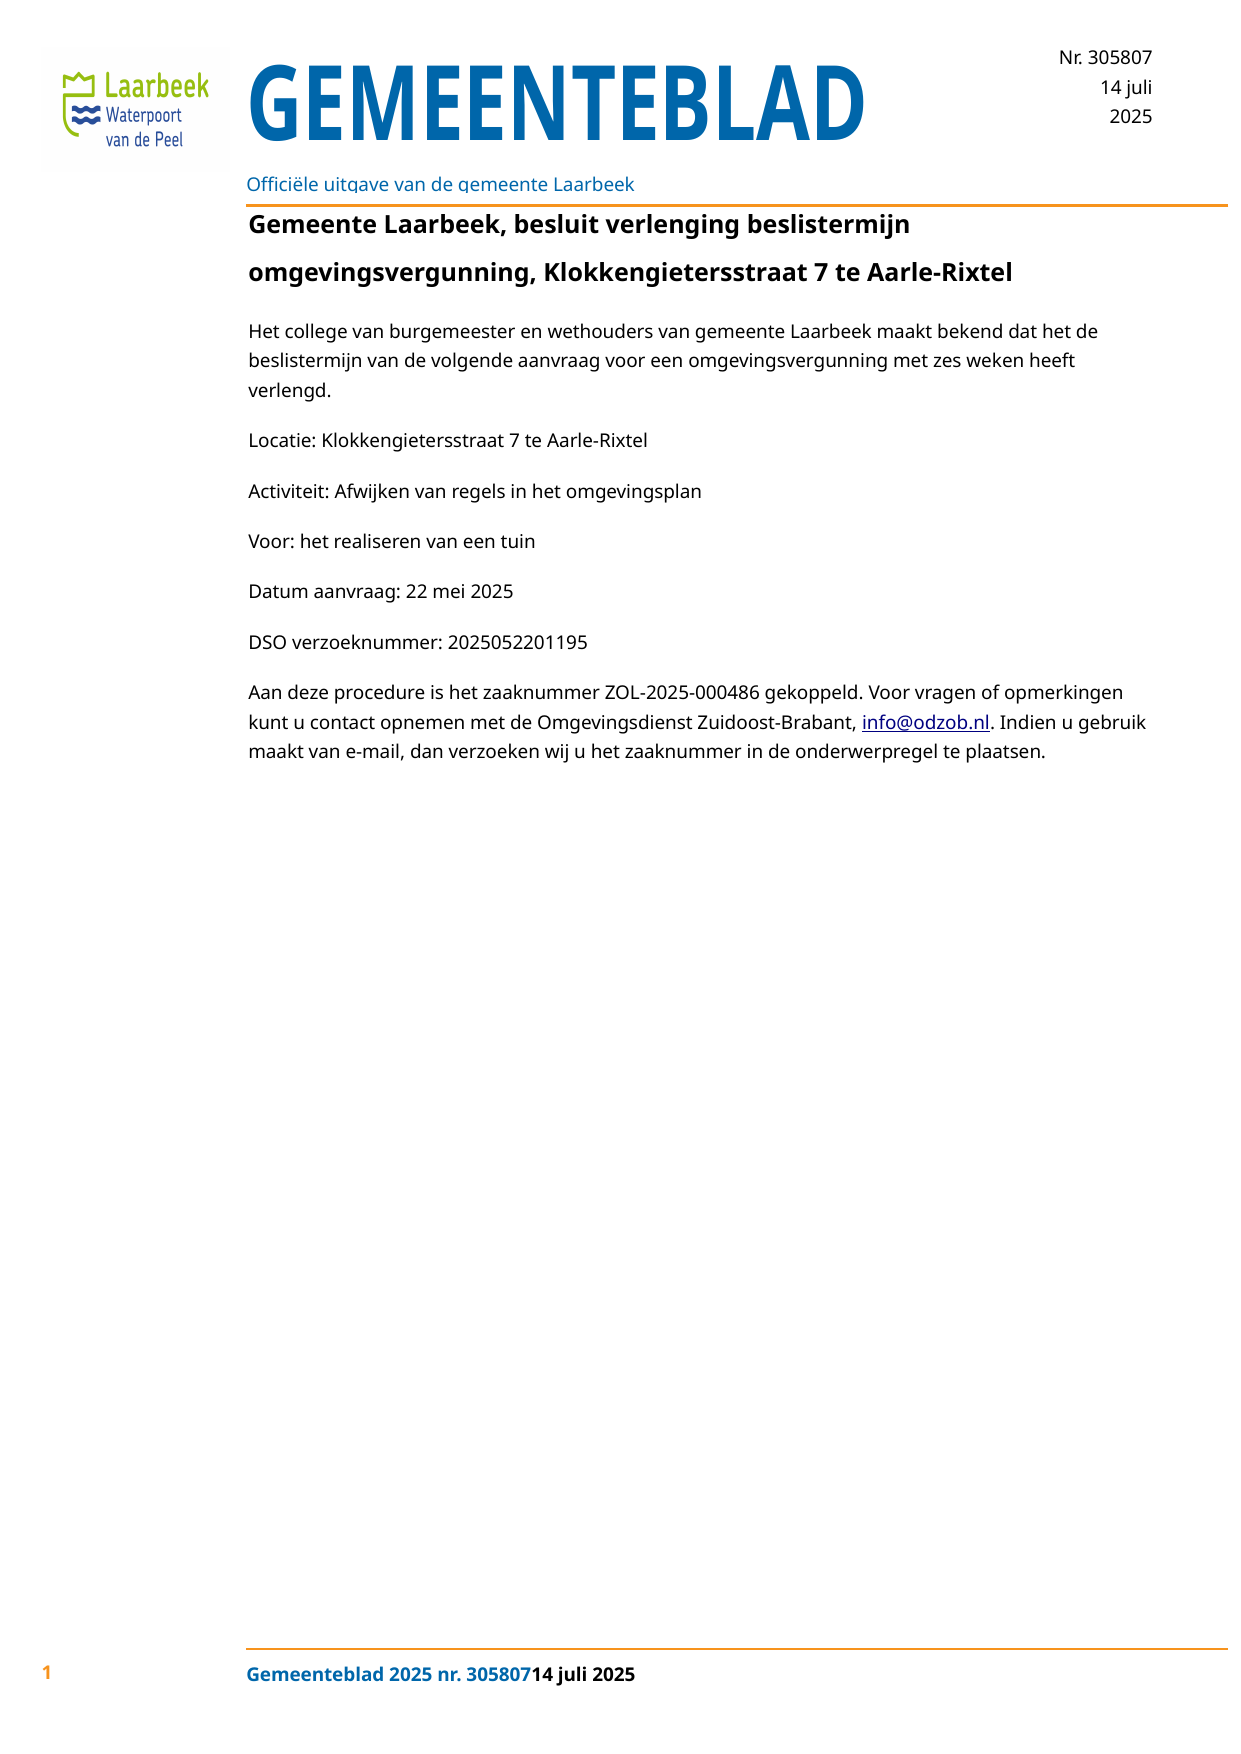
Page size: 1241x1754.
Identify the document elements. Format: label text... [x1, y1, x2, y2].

text Het college van burgemeester en wethouders van gemeente Laarbeek maakt bekend dat het de beslistermijn van de volgende aanvraag voor een omgevingsvergunning met zes weken heeft verlengd. [248, 318, 1152, 403]
text Voor: het realiseren van een tuin [248, 528, 1152, 554]
text Activiteit: Afwijken van regels in het omgevingsplan [248, 478, 1152, 504]
text DSO verzoeknummer: 2025052201195 [248, 629, 1152, 655]
text Datum aanvraag: 22 mei 2025 [248, 579, 1152, 604]
text Gemeente Laarbeek, besluit verlenging beslistermijn omgevingsvergunning, Klokkengietersstraat 7 te Aarle-Rixtel [248, 207, 1152, 288]
text Locatie: Klokkengietersstraat 7 te Aarle-Rixtel [248, 427, 1152, 453]
text Aan deze procedure is het zaaknummer ZOL-2025-000486 gekoppeld. Voor vragen of opmerkingen kunt u contact opnemen met de Omgevingsdienst Zuidoost-Brabant, info@odzob.nl. Indien u gebruik maakt van e-mail, dan verzoeken wij u het zaaknummer in de onderwerpregel te plaatsen. [248, 679, 1152, 764]
picture [41, 47, 231, 172]
